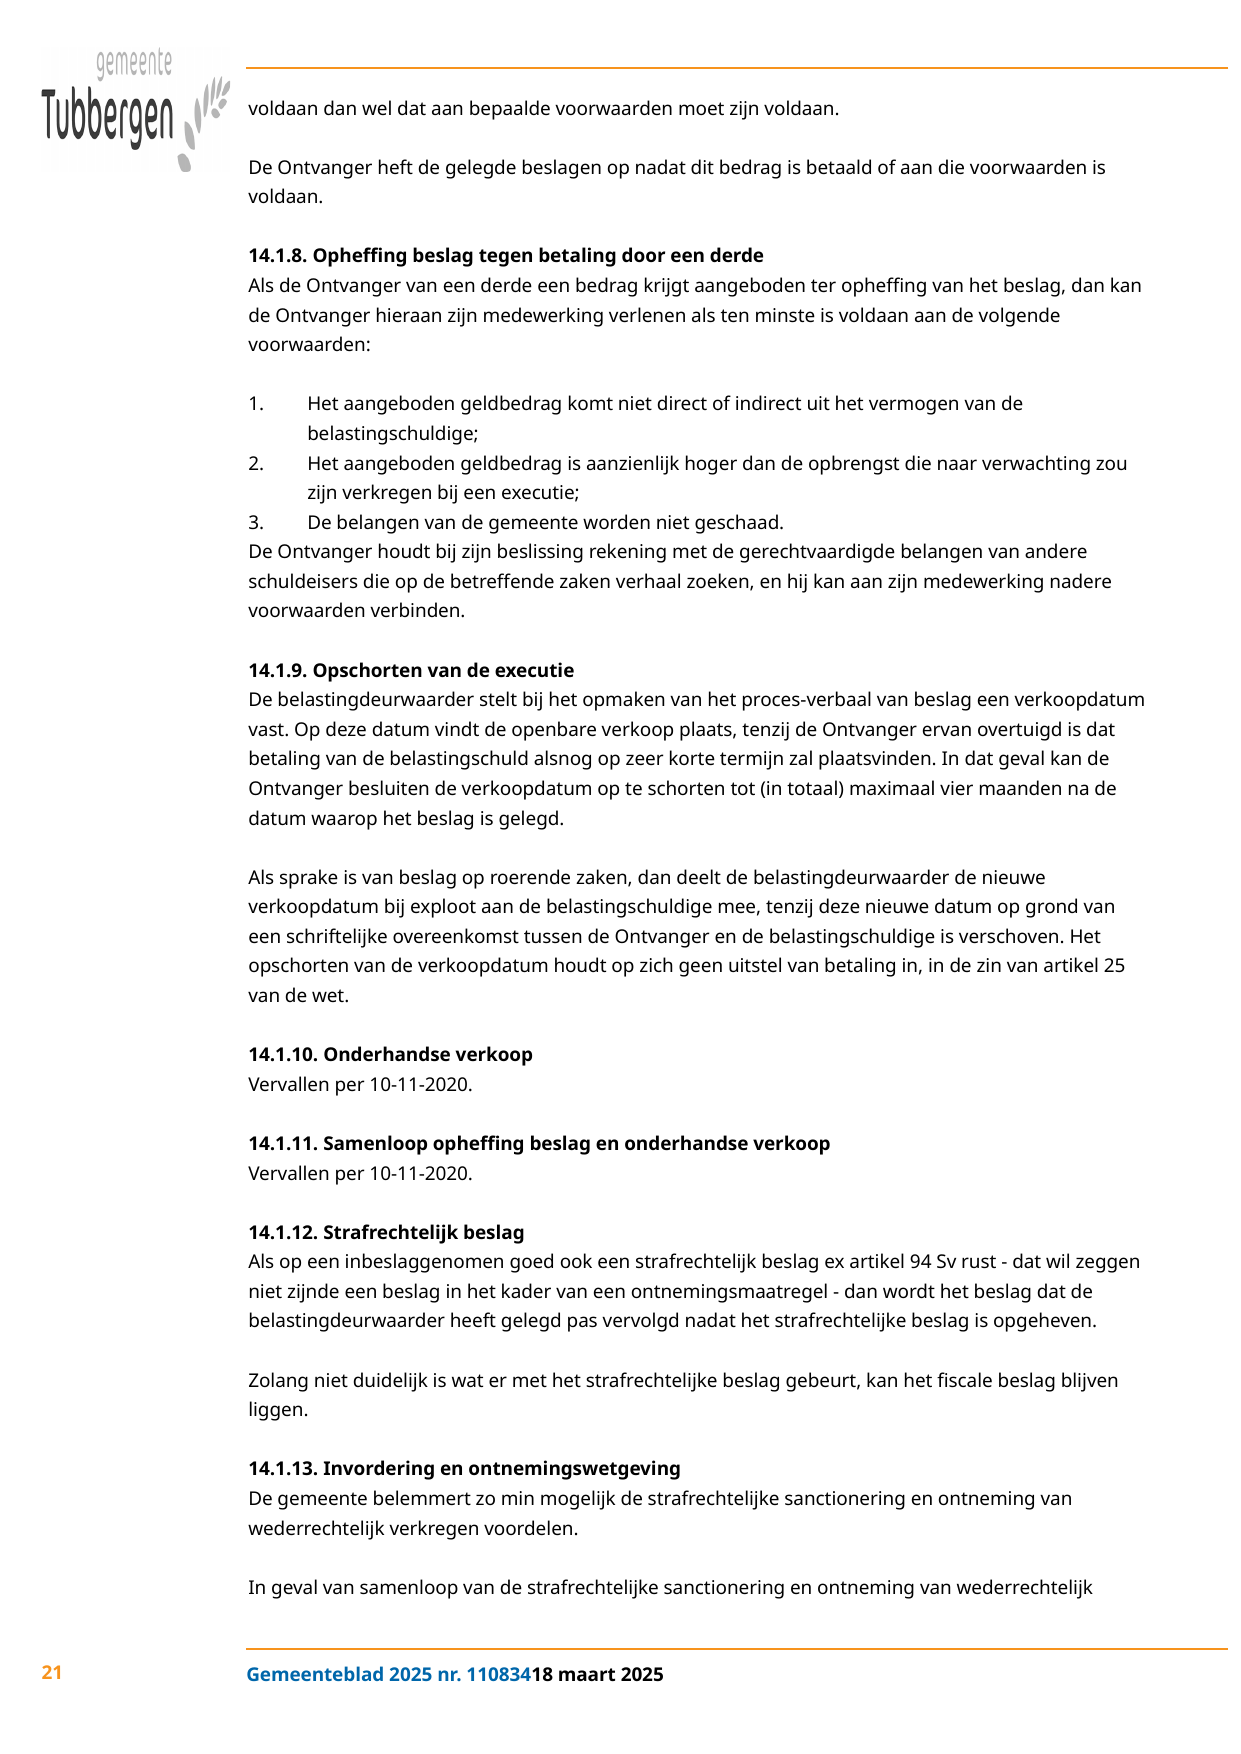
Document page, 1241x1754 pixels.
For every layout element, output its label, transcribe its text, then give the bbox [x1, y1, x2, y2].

text Als op een inbeslaggenomen goed ook een strafrechtelijk beslag ex artikel 94 Sv rust - dat wil zeggen niet zijnde een beslag in het kader van een ontnemingsmaatregel - dan wordt het beslag dat de belastingdeurwaarder heeft gelegd pas vervolgd nadat het strafrechtelijke beslag is opgeheven. [248, 1248, 1152, 1333]
text 14.1.11. Samenloop opheffing beslag en onderhandse verkoop [248, 1130, 1152, 1156]
text 14.1.12. Strafrechtelijk beslag [248, 1219, 1152, 1245]
text Vervallen per 10-11-2020. [248, 1071, 1152, 1097]
text Als de Ontvanger van een derde een bedrag krijgt aangeboden ter opheffing van het beslag, dan kan de Ontvanger hieraan zijn medewerking verlenen als ten minste is voldaan aan de volgende voorwaarden: [248, 272, 1152, 357]
text De belastingdeurwaarder stelt bij het opmaken van het proces-verbaal van beslag een verkoopdatum vast. Op deze datum vindt de openbare verkoop plaats, tenzij de Ontvanger ervan overtuigd is dat betaling van de belastingschuld alsnog op zeer korte termijn zal plaatsvinden. In dat geval kan de Ontvanger besluiten de verkoopdatum op te schorten tot (in totaal) maximaal vier maanden na de datum waarop het beslag is gelegd. [248, 686, 1152, 831]
text 14.1.13. Invordering en ontnemingswetgeving [248, 1456, 1152, 1481]
text De Ontvanger heft de gelegde beslagen op nadat dit bedrag is betaald of aan die voorwaarden is voldaan. [248, 154, 1152, 209]
list Het aangeboden geldbedrag is aanzienlijk hoger dan de opbrengst die naar verwachting zou zijn verkregen bij een executie; [248, 450, 1152, 505]
text De Ontvanger houdt bij zijn beslissing rekening met de gerechtvaardigde belangen van andere schuldeisers die op de betreffende zaken verhaal zoeken, en hij kan aan zijn medewerking nadere voorwaarden verbinden. [248, 538, 1152, 623]
text voldaan dan wel dat aan bepaalde voorwaarden moet zijn voldaan. [248, 95, 1152, 121]
text In geval van samenloop van de strafrechtelijke sanctionering en ontneming van wederrechtelijk [248, 1574, 1152, 1600]
text Zolang niet duidelijk is wat er met het strafrechtelijke beslag gebeurt, kan het fiscale beslag blijven liggen. [248, 1367, 1152, 1422]
list De belangen van de gemeente worden niet geschaad. [248, 509, 1152, 535]
text 14.1.8. Opheffing beslag tegen betaling door een derde [248, 243, 1152, 268]
picture [41, 47, 231, 172]
list Het aangeboden geldbedrag komt niet direct of indirect uit het vermogen van de belastingschuldige; [248, 391, 1152, 446]
text De gemeente belemmert zo min mogelijk de strafrechtelijke sanctionering en ontneming van wederrechtelijk verkregen voordelen. [248, 1485, 1152, 1541]
text Als sprake is van beslag op roerende zaken, dan deelt de belastingdeurwaarder de nieuwe verkoopdatum bij exploot aan de belastingschuldige mee, tenzij deze nieuwe datum op grond van een schriftelijke overeenkomst tussen de Ontvanger en de belastingschuldige is verschoven. Het opschorten van de verkoopdatum houdt op zich geen uitstel van betaling in, in de zin van artikel 25 van de wet. [248, 864, 1152, 1008]
text 14.1.9. Opschorten van de executie [248, 657, 1152, 683]
text 14.1.10. Onderhandse verkoop [248, 1041, 1152, 1067]
text Vervallen per 10-11-2020. [248, 1160, 1152, 1186]
